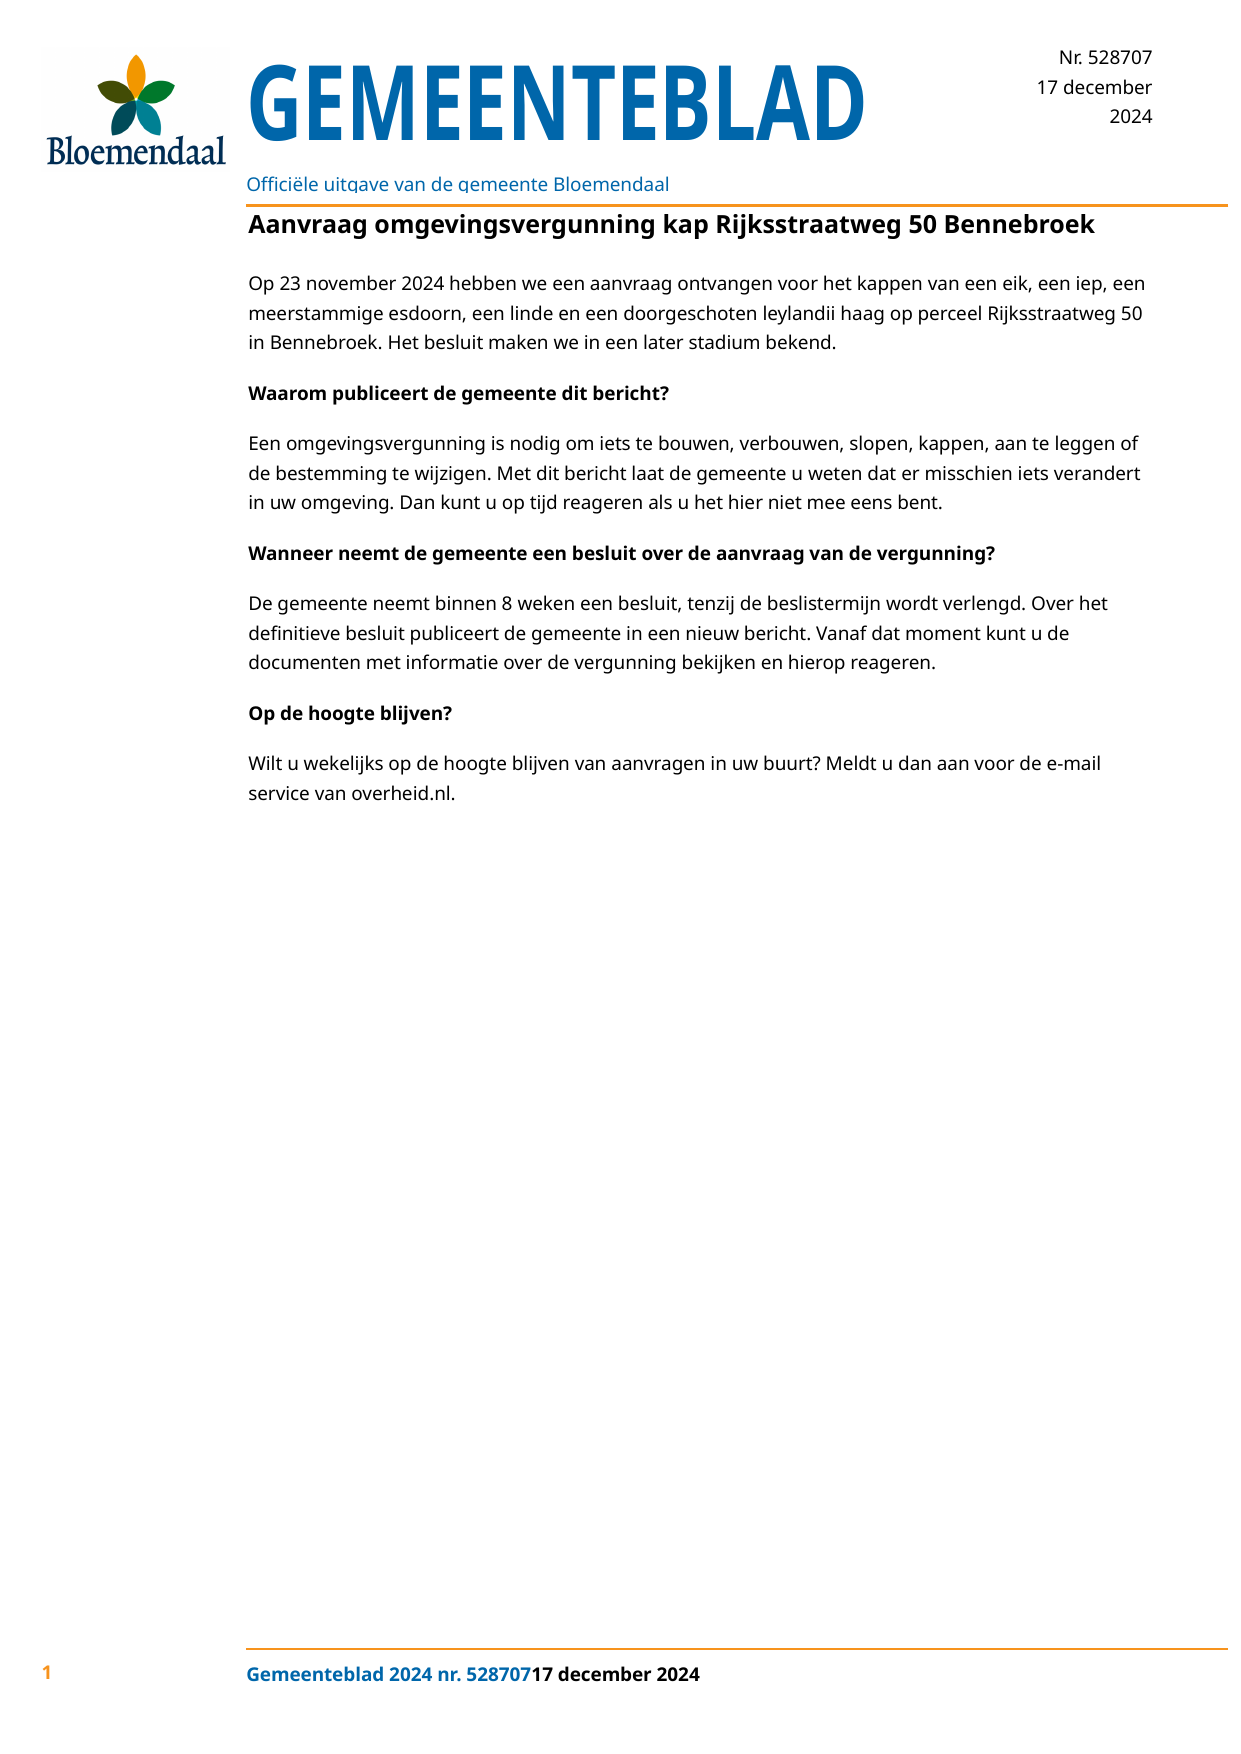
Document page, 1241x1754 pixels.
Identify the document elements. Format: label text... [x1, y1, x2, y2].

text Wilt u wekelijks op de hoogte blijven van aanvragen in uw buurt? Meldt u dan aan voor de e-mail service van overheid.nl. [248, 750, 1152, 806]
text De gemeente neemt binnen 8 weken een besluit, tenzij de beslistermijn wordt verlengd. Over het definitieve besluit publiceert de gemeente in een nieuw bericht. Vanaf dat moment kunt u de documenten met informatie over de vergunning bekijken en hierop reageren. [248, 590, 1152, 675]
text Waarom publiceert de gemeente dit bericht? [248, 380, 1152, 406]
picture [41, 47, 231, 172]
text Wanneer neemt de gemeente een besluit over de aanvraag van de vergunning? [248, 540, 1152, 566]
text Op 23 november 2024 hebben we een aanvraag ontvangen voor het kappen van een eik, een iep, een meerstammige esdoorn, een linde en een doorgeschoten leylandii haag op perceel Rijksstraatweg 50 in Bennebroek. Het besluit maken we in een later stadium bekend. [248, 270, 1152, 355]
text Een omgevingsvergunning is nodig om iets te bouwen, verbouwen, slopen, kappen, aan te leggen of de bestemming te wijzigen. Met dit bericht laat de gemeente u weten dat er misschien iets verandert in uw omgeving. Dan kunt u op tijd reageren als u het hier niet mee eens bent. [248, 430, 1152, 515]
text Op de hoogte blijven? [248, 700, 1152, 726]
text Aanvraag omgevingsvergunning kap Rijksstraatweg 50 Bennebroek [248, 207, 1152, 241]
